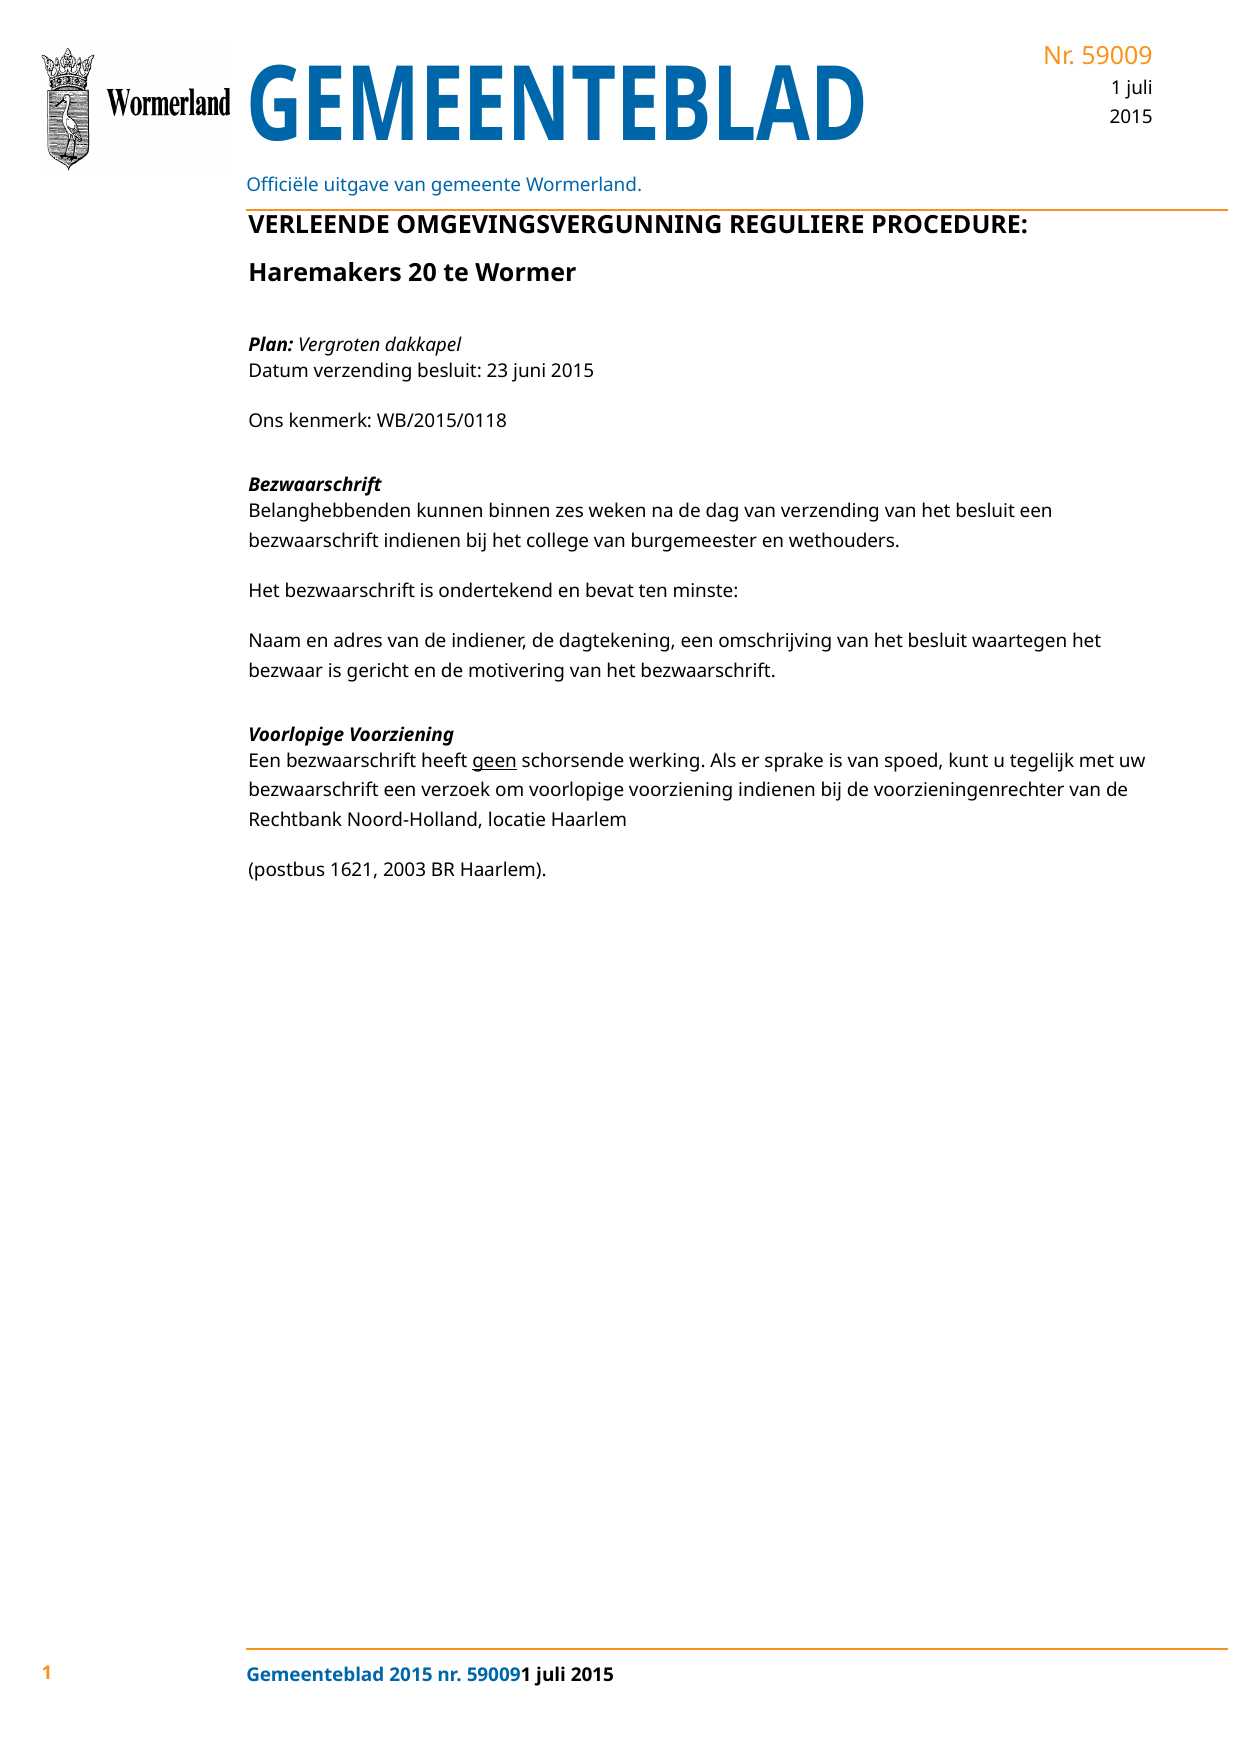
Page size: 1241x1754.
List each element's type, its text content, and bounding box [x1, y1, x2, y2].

text Bezwaarschrift [248, 472, 1152, 497]
text Plan: Vergroten dakkapel [248, 331, 1152, 357]
text Datum verzending besluit: 23 juni 2015 [248, 357, 1152, 383]
text (postbus 1621, 2003 BR Haarlem). [248, 857, 1152, 882]
text Het bezwaarschrift is ondertekend en bevat ten minste: [248, 577, 1152, 603]
text VERLEENDE OMGEVINGSVERGUNNING REGULIERE PROCEDURE: Haremakers 20 te Wormer [248, 211, 1152, 288]
text Naam en adres van de indiener, de dagtekening, een omschrijving van het besluit waartegen het bezwaar is gericht en de motivering van het bezwaarschrift. [248, 628, 1152, 683]
text Belanghebbenden kunnen binnen zes weken na de dag van verzending van het besluit een bezwaarschrift indienen bij het college van burgemeester en wethouders. [248, 497, 1152, 553]
text Ons kenmerk: WB/2015/0118 [248, 408, 1152, 433]
picture [41, 47, 231, 172]
text Een bezwaarschrift heeft geen schorsende werking. Als er sprake is van spoed, kunt u tegelijk met uw bezwaarschrift een verzoek om voorlopige voorziening indienen bij de voorzieningenrechter van de Rechtbank Noord-Holland, locatie Haarlem [248, 747, 1152, 832]
text Voorlopige Voorziening [248, 721, 1152, 747]
